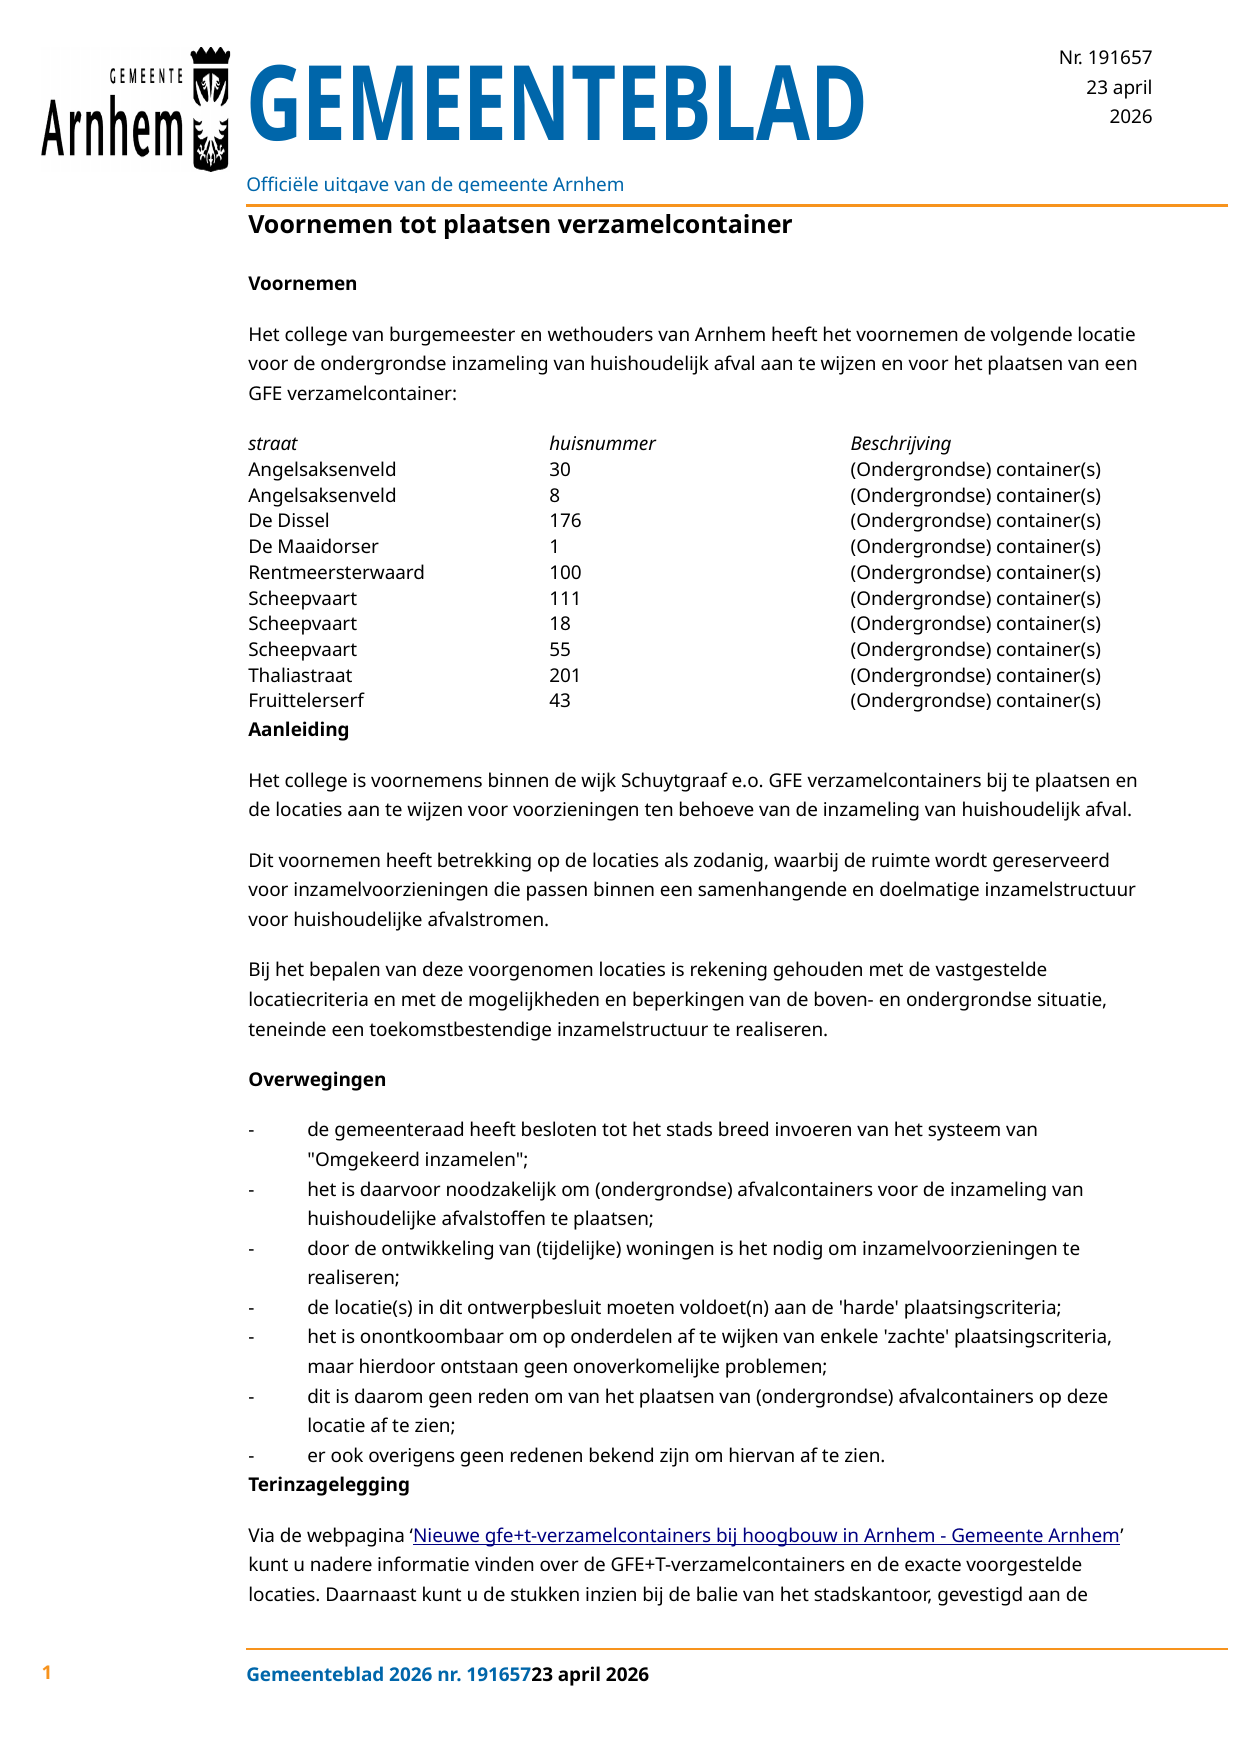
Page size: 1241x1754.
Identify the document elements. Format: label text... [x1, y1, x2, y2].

table_cell 111 [549, 585, 850, 611]
table_cell (Ondergrondse) container(s) [850, 585, 1152, 611]
text Het college is voornemens binnen de wijk Schuytgraaf e.o. GFE verzamelcontainers bij te plaatsen en de locaties aan te wijzen voor voorzieningen ten behoeve van de inzameling van huishoudelijk afval. [248, 767, 1152, 822]
table_header straat [248, 430, 549, 456]
table_cell (Ondergrondse) container(s) [850, 508, 1152, 533]
text Terinzagelegging [248, 1472, 1152, 1497]
table_cell (Ondergrondse) container(s) [850, 456, 1152, 482]
table_cell 30 [549, 456, 850, 482]
table_cell 176 [549, 508, 850, 533]
table_cell (Ondergrondse) container(s) [850, 688, 1152, 713]
table_cell Angelsaksenveld [248, 456, 549, 482]
table_cell 100 [549, 559, 850, 585]
table_cell 43 [549, 688, 850, 713]
table_cell De Maaidorser [248, 533, 549, 559]
table_cell Rentmeersterwaard [248, 559, 549, 585]
table_cell Angelsaksenveld [248, 482, 549, 508]
table_cell 1 [549, 533, 850, 559]
list de gemeenteraad heeft besloten tot het stads breed invoeren van het systeem van "Omgekeerd inzamelen"; [248, 1117, 1152, 1172]
table_cell (Ondergrondse) container(s) [850, 533, 1152, 559]
table_header huisnummer [549, 430, 850, 456]
list dit is daarom geen reden om van het plaatsen van (ondergrondse) afvalcontainers op deze locatie af te zien; [248, 1383, 1152, 1438]
table_cell (Ondergrondse) container(s) [850, 662, 1152, 688]
text Aanleiding [248, 717, 1152, 742]
list door de ontwikkeling van (tijdelijke) woningen is het nodig om inzamelvoorzieningen te realiseren; [248, 1235, 1152, 1290]
text Overwegingen [248, 1066, 1152, 1092]
table_cell Scheepvaart [248, 611, 549, 636]
list de locatie(s) in dit ontwerpbesluit moeten voldoet(n) aan de 'harde' plaatsingscriteria; [248, 1294, 1152, 1320]
table_cell Fruittelerserf [248, 688, 549, 713]
text Via de webpagina ‘Nieuwe gfe+t-verzamelcontainers bij hoogbouw in Arnhem - Gemeente Arnhem’ kunt u nadere informatie vinden over de GFE+T-verzamelcontainers en de exacte voorgestelde locaties. Daarnaast kunt u de stukken inzien bij de balie van het stadskantoor, gevestigd aan de [248, 1522, 1152, 1607]
table_cell De Dissel [248, 508, 549, 533]
table_cell 201 [549, 662, 850, 688]
table_cell (Ondergrondse) container(s) [850, 482, 1152, 508]
table_cell (Ondergrondse) container(s) [850, 559, 1152, 585]
text Het college van burgemeester en wethouders van Arnhem heeft het voornemen de volgende locatie voor de ondergrondse inzameling van huishoudelijk afval aan te wijzen en voor het plaatsen van een GFE verzamelcontainer: [248, 321, 1152, 406]
table_cell Scheepvaart [248, 585, 549, 611]
text Voornemen [248, 270, 1152, 296]
text Voornemen tot plaatsen verzamelcontainer [248, 207, 1152, 241]
text Dit voornemen heeft betrekking op de locaties als zodanig, waarbij de ruimte wordt gereserveerd voor inzamelvoorzieningen die passen binnen een samenhangende en doelmatige inzamelstructuur voor huishoudelijke afvalstromen. [248, 847, 1152, 932]
table_cell 18 [549, 611, 850, 636]
table_cell Scheepvaart [248, 636, 549, 662]
list het is onontkoombaar om op onderdelen af te wijken van enkele 'zachte' plaatsingscriteria, maar hierdoor ontstaan geen onoverkomelijke problemen; [248, 1324, 1152, 1379]
table_cell Thaliastraat [248, 662, 549, 688]
table_cell (Ondergrondse) container(s) [850, 611, 1152, 636]
table_cell 8 [549, 482, 850, 508]
picture [41, 47, 231, 172]
list er ook overigens geen redenen bekend zijn om hiervan af te zien. [248, 1442, 1152, 1468]
table_cell (Ondergrondse) container(s) [850, 636, 1152, 662]
table_cell 55 [549, 636, 850, 662]
text Bij het bepalen van deze voorgenomen locaties is rekening gehouden met de vastgestelde locatiecriteria en met de mogelijkheden en beperkingen van de boven- en ondergrondse situatie, teneinde een toekomstbestendige inzamelstructuur te realiseren. [248, 957, 1152, 1042]
list het is daarvoor noodzakelijk om (ondergrondse) afvalcontainers voor de inzameling van huishoudelijke afvalstoffen te plaatsen; [248, 1176, 1152, 1231]
table_header Beschrijving [850, 430, 1152, 456]
